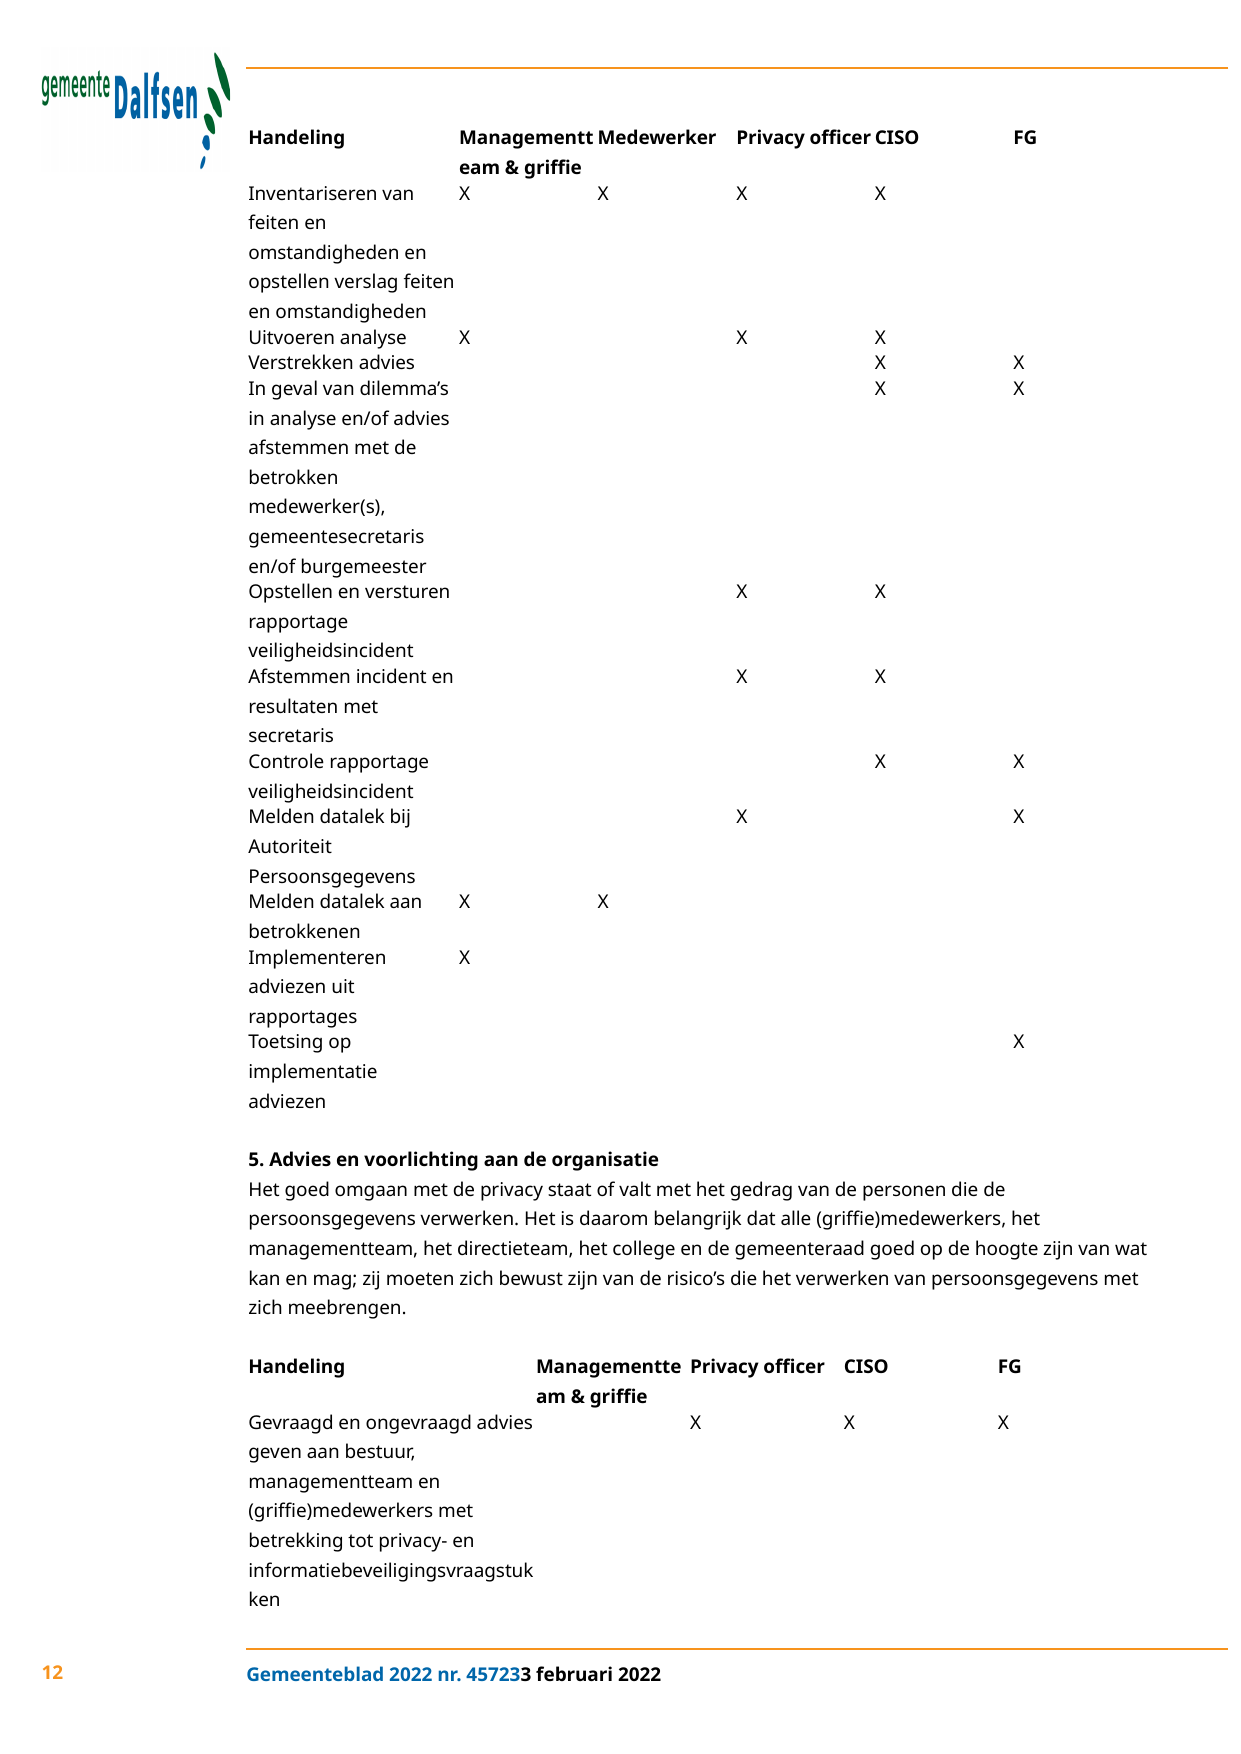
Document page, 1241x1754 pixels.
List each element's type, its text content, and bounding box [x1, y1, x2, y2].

table_cell [598, 350, 736, 375]
table_cell [1013, 664, 1152, 748]
table_cell X [875, 350, 1013, 375]
table_cell [875, 944, 1013, 1029]
table_cell X [875, 579, 1013, 663]
table_cell X [1013, 748, 1152, 804]
table_cell Gevraagd en ongevraagd advies geven aan bestuur, managementteam en (griffie)medewerkers met betrekking tot privacy- en informatiebeveiligingsvraagstukken [248, 1409, 536, 1612]
table_header Medewerker [598, 125, 736, 180]
table_cell X [459, 324, 597, 349]
table_header FG [998, 1354, 1152, 1409]
table_cell Uitvoeren analyse [248, 324, 459, 349]
table_cell X [736, 664, 874, 748]
table_header Managementteam & griffie [536, 1354, 690, 1409]
table_cell [1013, 579, 1152, 663]
table_cell [598, 375, 736, 578]
table_cell [536, 1409, 690, 1612]
table_cell [459, 664, 597, 748]
table_cell X [1013, 375, 1152, 578]
table_cell [1013, 324, 1152, 349]
table_cell [875, 804, 1013, 888]
table_cell [736, 944, 874, 1029]
table_cell [598, 1029, 736, 1114]
table_cell Melden datalek aan betrokkenen [248, 889, 459, 944]
table_cell [875, 889, 1013, 944]
table_cell X [598, 889, 736, 944]
table_header Privacy officer [690, 1354, 844, 1409]
table_cell X [459, 889, 597, 944]
table_header CISO [875, 125, 1013, 180]
table_header Managementteam & griffie [459, 125, 597, 180]
table_cell [598, 579, 736, 663]
table_cell [1013, 944, 1152, 1029]
table_cell Implementeren adviezen uit rapportages [248, 944, 459, 1029]
table_cell [736, 375, 874, 578]
table_cell [459, 579, 597, 663]
table_cell X [875, 324, 1013, 349]
table_cell Verstrekken advies [248, 350, 459, 375]
table_cell X [844, 1409, 998, 1612]
table_cell X [459, 944, 597, 1029]
table_cell [598, 664, 736, 748]
table_cell X [736, 324, 874, 349]
table_cell [598, 324, 736, 349]
table_cell Toetsing op implementatie adviezen [248, 1029, 459, 1114]
table_cell X [1013, 804, 1152, 888]
picture [41, 47, 231, 172]
table_cell X [875, 748, 1013, 804]
table_cell [736, 350, 874, 375]
table_header CISO [844, 1354, 998, 1409]
table_cell [875, 1029, 1013, 1114]
table_cell Controle rapportage veiligheidsincident [248, 748, 459, 804]
table_cell [598, 944, 736, 1029]
table_cell X [875, 375, 1013, 578]
table_cell [598, 804, 736, 888]
table_header Privacy officer [736, 125, 874, 180]
table_cell [459, 748, 597, 804]
table_header FG [1013, 125, 1152, 180]
text Het goed omgaan met de privacy staat of valt met het gedrag van de personen die de persoonsgegevens verwerken. Het is daarom belangrijk dat alle (griffie)medewerkers, het managementteam, het directieteam, het college en de gemeenteraad goed op de hoogte zijn van wat kan en mag; zij moeten zich bewust zijn van de risico’s die het verwerken van persoonsgegevens met zich meebrengen. [248, 1176, 1152, 1320]
table_cell [459, 350, 597, 375]
table_cell Inventariseren van feiten en omstandigheden en opstellen verslag feiten en omstandigheden [248, 180, 459, 324]
text 5. Advies en voorlichting aan de organisatie [248, 1146, 1152, 1172]
table_cell X [1013, 1029, 1152, 1114]
table_cell X [875, 180, 1013, 324]
table_cell X [690, 1409, 844, 1612]
table_cell X [1013, 350, 1152, 375]
table_cell Melden datalek bij Autoriteit Persoonsgegevens [248, 804, 459, 888]
table_cell [736, 889, 874, 944]
table_cell X [875, 664, 1013, 748]
table_cell [736, 748, 874, 804]
table_cell [1013, 889, 1152, 944]
table_cell X [998, 1409, 1152, 1612]
table_cell X [736, 804, 874, 888]
table_cell Opstellen en versturen rapportage veiligheidsincident [248, 579, 459, 663]
table_header Handeling [248, 125, 459, 180]
table_cell In geval van dilemma’s in analyse en/of advies afstemmen met de betrokken medewerker(s), gemeentesecretaris en/of burgemeester [248, 375, 459, 578]
table_header Handeling [248, 1354, 536, 1409]
table_cell X [736, 579, 874, 663]
table_cell [598, 748, 736, 804]
table_cell X [459, 180, 597, 324]
table_cell X [736, 180, 874, 324]
table_cell [736, 1029, 874, 1114]
table_cell [459, 804, 597, 888]
table_cell [1013, 180, 1152, 324]
table_cell Afstemmen incident en resultaten met secretaris [248, 664, 459, 748]
table_cell [459, 375, 597, 578]
table_cell X [598, 180, 736, 324]
table_cell [459, 1029, 597, 1114]
